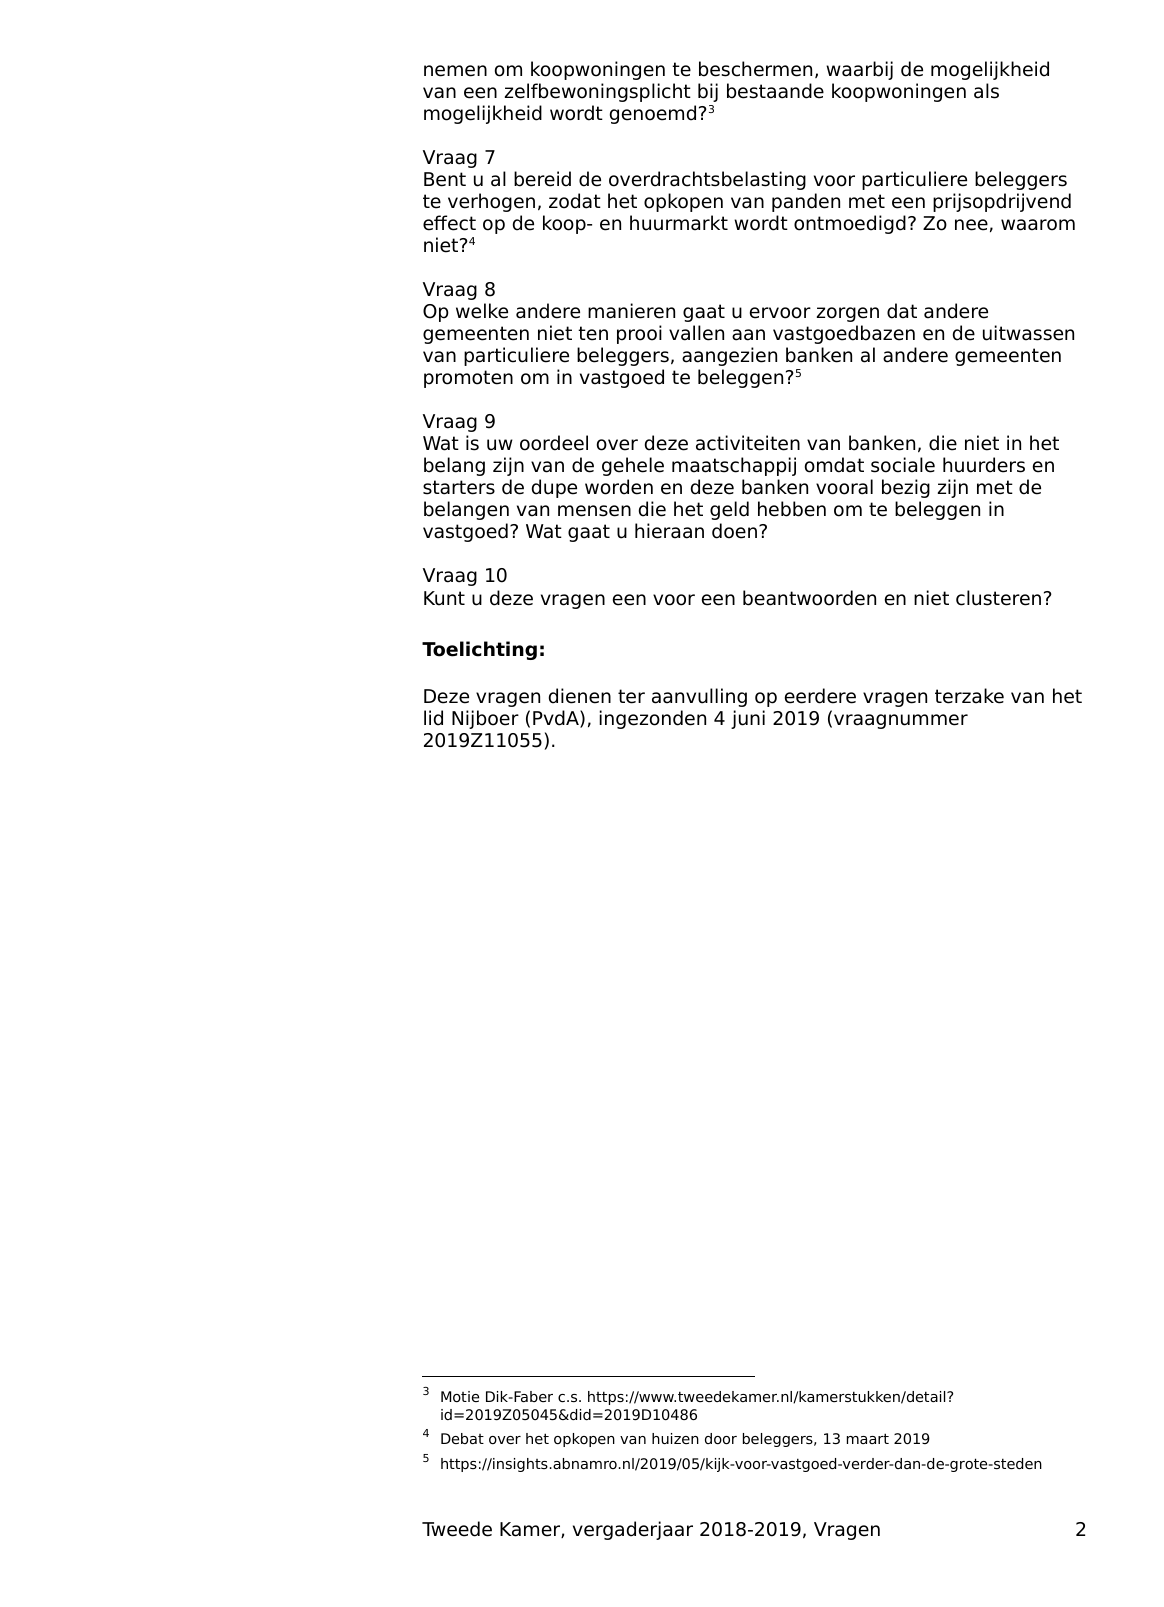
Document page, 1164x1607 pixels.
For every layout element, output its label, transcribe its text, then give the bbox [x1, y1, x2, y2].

text Vraag 10 [422, 565, 1087, 587]
text Kunt u deze vragen een voor een beantwoorden en niet clusteren? [422, 587, 1087, 609]
text https://insights.abnamro.nl/2019/05/kijk-voor-vastgoed-verder-dan-de-grote-steden [422, 1452, 1087, 1474]
text Op welke andere manieren gaat u ervoor zorgen dat andere gemeenten niet ten prooi vallen aan vastgoedbazen en de uitwassen van particuliere beleggers, aangezien banken al andere gemeenten promoten om in vastgoed te beleggen? [422, 301, 1087, 389]
text Vraag 7 [422, 147, 1087, 169]
text nemen om koopwoningen te beschermen, waarbij de mogelijkheid van een zelfbewoningsplicht bij bestaande koopwoningen als mogelijkheid wordt genoemd? [422, 59, 1087, 125]
subtitle Toelichting: [422, 639, 1087, 661]
text Motie Dik-Faber c.s. https://www.tweedekamer.nl/kamerstukken/detail?id=2019Z05045&did=2019D10486 [422, 1385, 1087, 1424]
text Vraag 9 [422, 411, 1087, 433]
text Deze vragen dienen ter aanvulling op eerdere vragen terzake van het lid Nijboer (PvdA), ingezonden 4 juni 2019 (vraagnummer 2019Z11055). [422, 686, 1087, 752]
text Bent u al bereid de overdrachtsbelasting voor particuliere beleggers te verhogen, zodat het opkopen van panden met een prijsopdrijvend effect op de koop- en huurmarkt wordt ontmoedigd? Zo nee, waarom niet? [422, 169, 1087, 257]
text Debat over het opkopen van huizen door beleggers, 13 maart 2019 [422, 1427, 1087, 1449]
text Vraag 8 [422, 279, 1087, 301]
text Wat is uw oordeel over deze activiteiten van banken, die niet in het belang zijn van de gehele maatschappij omdat sociale huurders en starters de dupe worden en deze banken vooral bezig zijn met de belangen van mensen die het geld hebben om te beleggen in vastgoed? Wat gaat u hieraan doen? [422, 433, 1087, 543]
